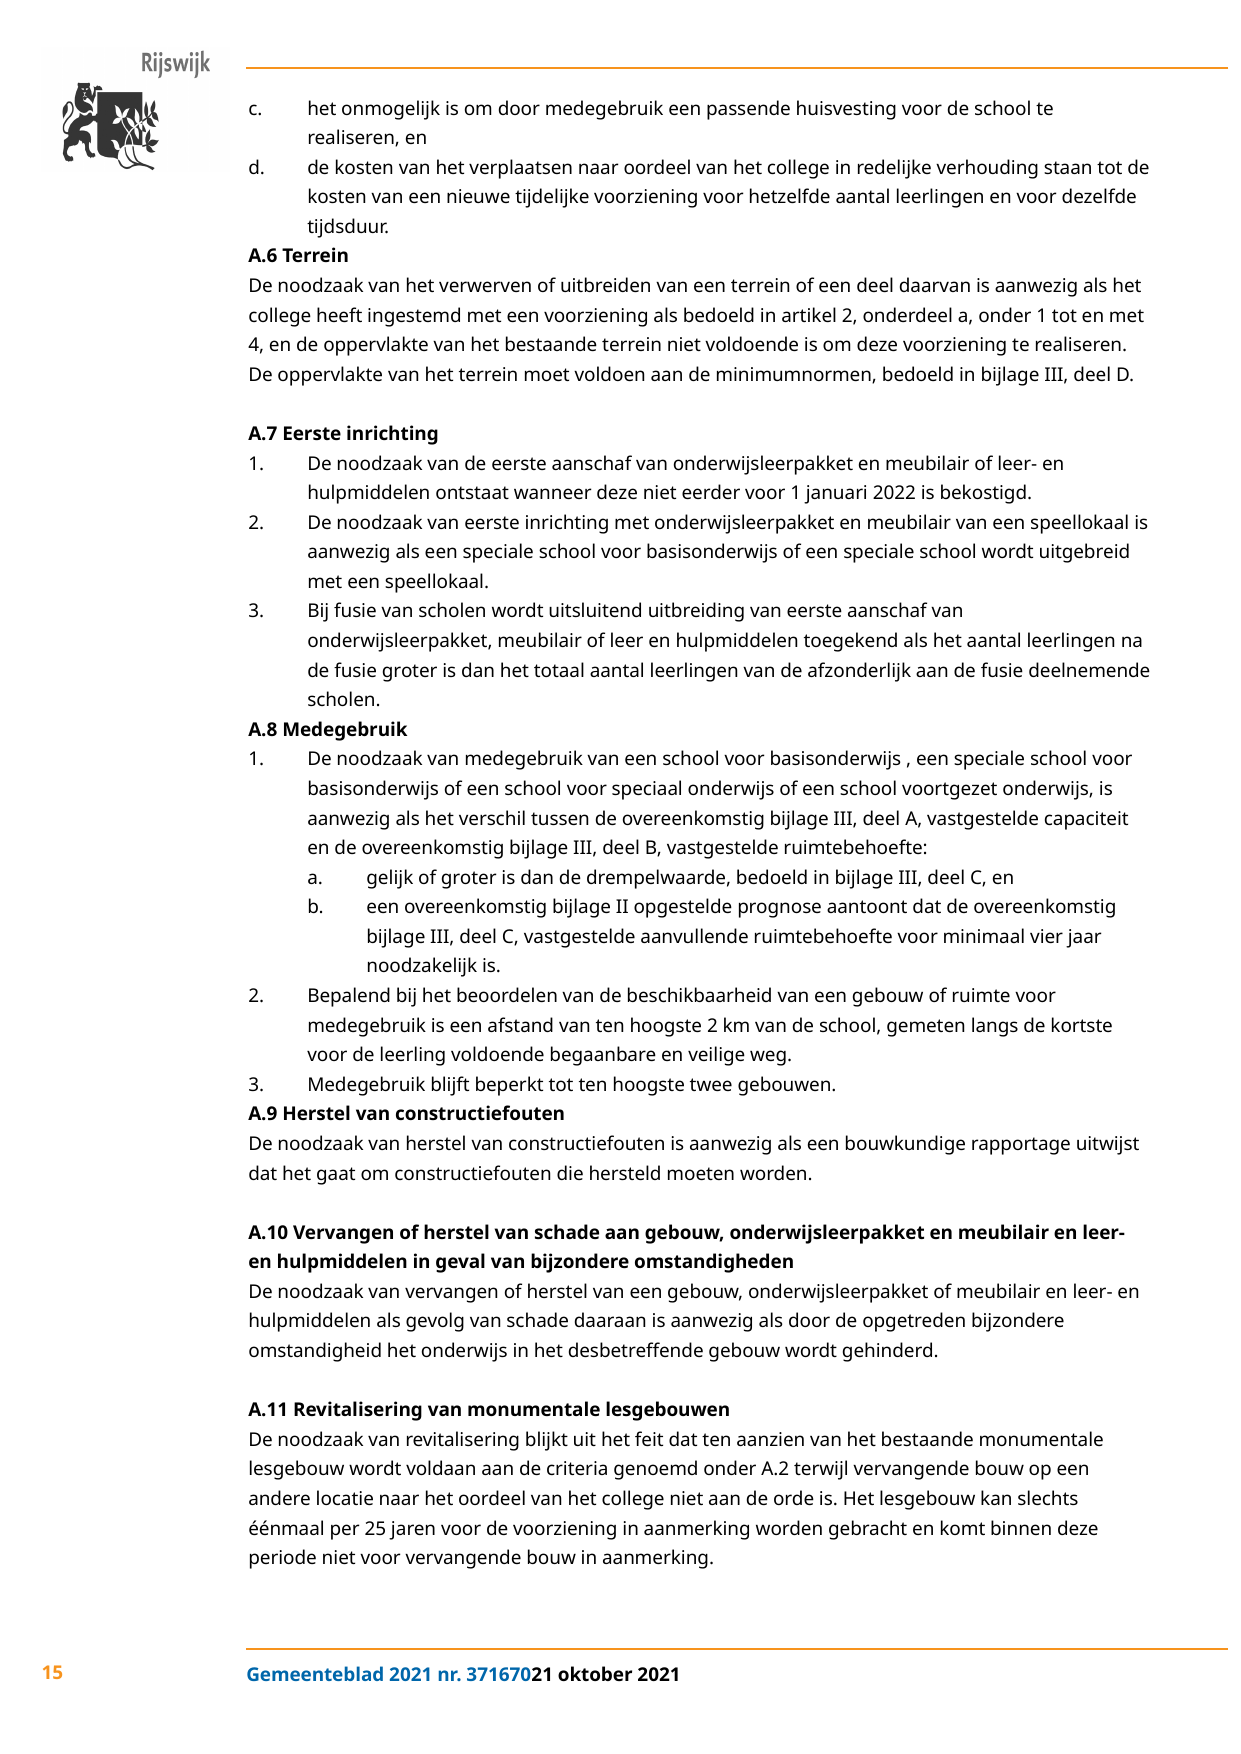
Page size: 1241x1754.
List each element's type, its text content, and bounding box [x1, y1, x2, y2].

list de kosten van het verplaatsen naar oordeel van het college in redelijke verhouding staan tot de kosten van een nieuwe tijdelijke voorziening voor hetzelfde aantal leerlingen en voor dezelfde tijdsduur. [248, 154, 1152, 239]
text De noodzaak van het verwerven of uitbreiden van een terrein of een deel daarvan is aanwezig als het college heeft ingestemd met een voorziening als bedoeld in artikel 2, onderdeel a, onder 1 tot en met 4, en de oppervlakte van het bestaande terrein niet voldoende is om deze voorziening te realiseren. De oppervlakte van het terrein moet voldoen aan de minimumnormen, bedoeld in bijlage III, deel D. [248, 272, 1152, 387]
text A.11 Revitalisering van monumentale lesgebouwen [248, 1396, 1152, 1422]
list De noodzaak van de eerste aanschaf van onderwijsleerpakket en meubilair of leer- en hulpmiddelen ontstaat wanneer deze niet eerder voor 1 januari 2022 is bekostigd. [248, 450, 1152, 505]
list gelijk of groter is dan de drempelwaarde, bedoeld in bijlage III, deel C, en [307, 864, 1152, 890]
text De noodzaak van revitalisering blijkt uit het feit dat ten aanzien van het bestaande monumentale lesgebouw wordt voldaan aan de criteria genoemd onder A.2 terwijl vervangende bouw op een andere locatie naar het oordeel van het college niet aan de orde is. Het lesgebouw kan slechts éénmaal per 25 jaren voor de voorziening in aanmerking worden gebracht en komt binnen deze periode niet voor vervangende bouw in aanmerking. [248, 1426, 1152, 1570]
list De noodzaak van medegebruik van een school voor basisonderwijs , een speciale school voor basisonderwijs of een school voor speciaal onderwijs of een school voortgezet onderwijs, is aanwezig als het verschil tussen de overeenkomstig bijlage III, deel A, vastgestelde capaciteit en de overeenkomstig bijlage III, deel B, vastgestelde ruimtebehoefte: [248, 746, 1152, 860]
list het onmogelijk is om door medegebruik een passende huisvesting voor de school te realiseren, en [248, 95, 1152, 150]
picture [41, 47, 231, 172]
list Bij fusie van scholen wordt uitsluitend uitbreiding van eerste aanschaf van onderwijsleerpakket, meubilair of leer en hulpmiddelen toegekend als het aantal leerlingen na de fusie groter is dan het totaal aantal leerlingen van de afzonderlijk aan de fusie deelnemende scholen. [248, 598, 1152, 712]
list Medegebruik blijft beperkt tot ten hoogste twee gebouwen. [248, 1071, 1152, 1097]
text A.9 Herstel van constructiefouten [248, 1101, 1152, 1126]
text A.7 Eerste inrichting [248, 420, 1152, 446]
text De noodzaak van vervangen of herstel van een gebouw, onderwijsleerpakket of meubilair en leer- en hulpmiddelen als gevolg van schade daaraan is aanwezig als door de opgetreden bijzondere omstandigheid het onderwijs in het desbetreffende gebouw wordt gehinderd. [248, 1278, 1152, 1363]
text De noodzaak van herstel van constructiefouten is aanwezig als een bouwkundige rapportage uitwijst dat het gaat om constructiefouten die hersteld moeten worden. [248, 1130, 1152, 1186]
text A.8 Medegebruik [248, 716, 1152, 742]
text A.6 Terrein [248, 243, 1152, 268]
list een overeenkomstig bijlage II opgestelde prognose aantoont dat de overeenkomstig bijlage III, deel C, vastgestelde aanvullende ruimtebehoefte voor minimaal vier jaar noodzakelijk is. [307, 893, 1152, 978]
list Bepalend bij het beoordelen van de beschikbaarheid van een gebouw of ruimte voor medegebruik is een afstand van ten hoogste 2 km van de school, gemeten langs de kortste voor de leerling voldoende begaanbare en veilige weg. [248, 982, 1152, 1067]
text A.10 Vervangen of herstel van schade aan gebouw, onderwijsleerpakket en meubilair en leer- en hulpmiddelen in geval van bijzondere omstandigheden [248, 1219, 1152, 1274]
list De noodzaak van eerste inrichting met onderwijsleerpakket en meubilair van een speellokaal is aanwezig als een speciale school voor basisonderwijs of een speciale school wordt uitgebreid met een speellokaal. [248, 509, 1152, 594]
